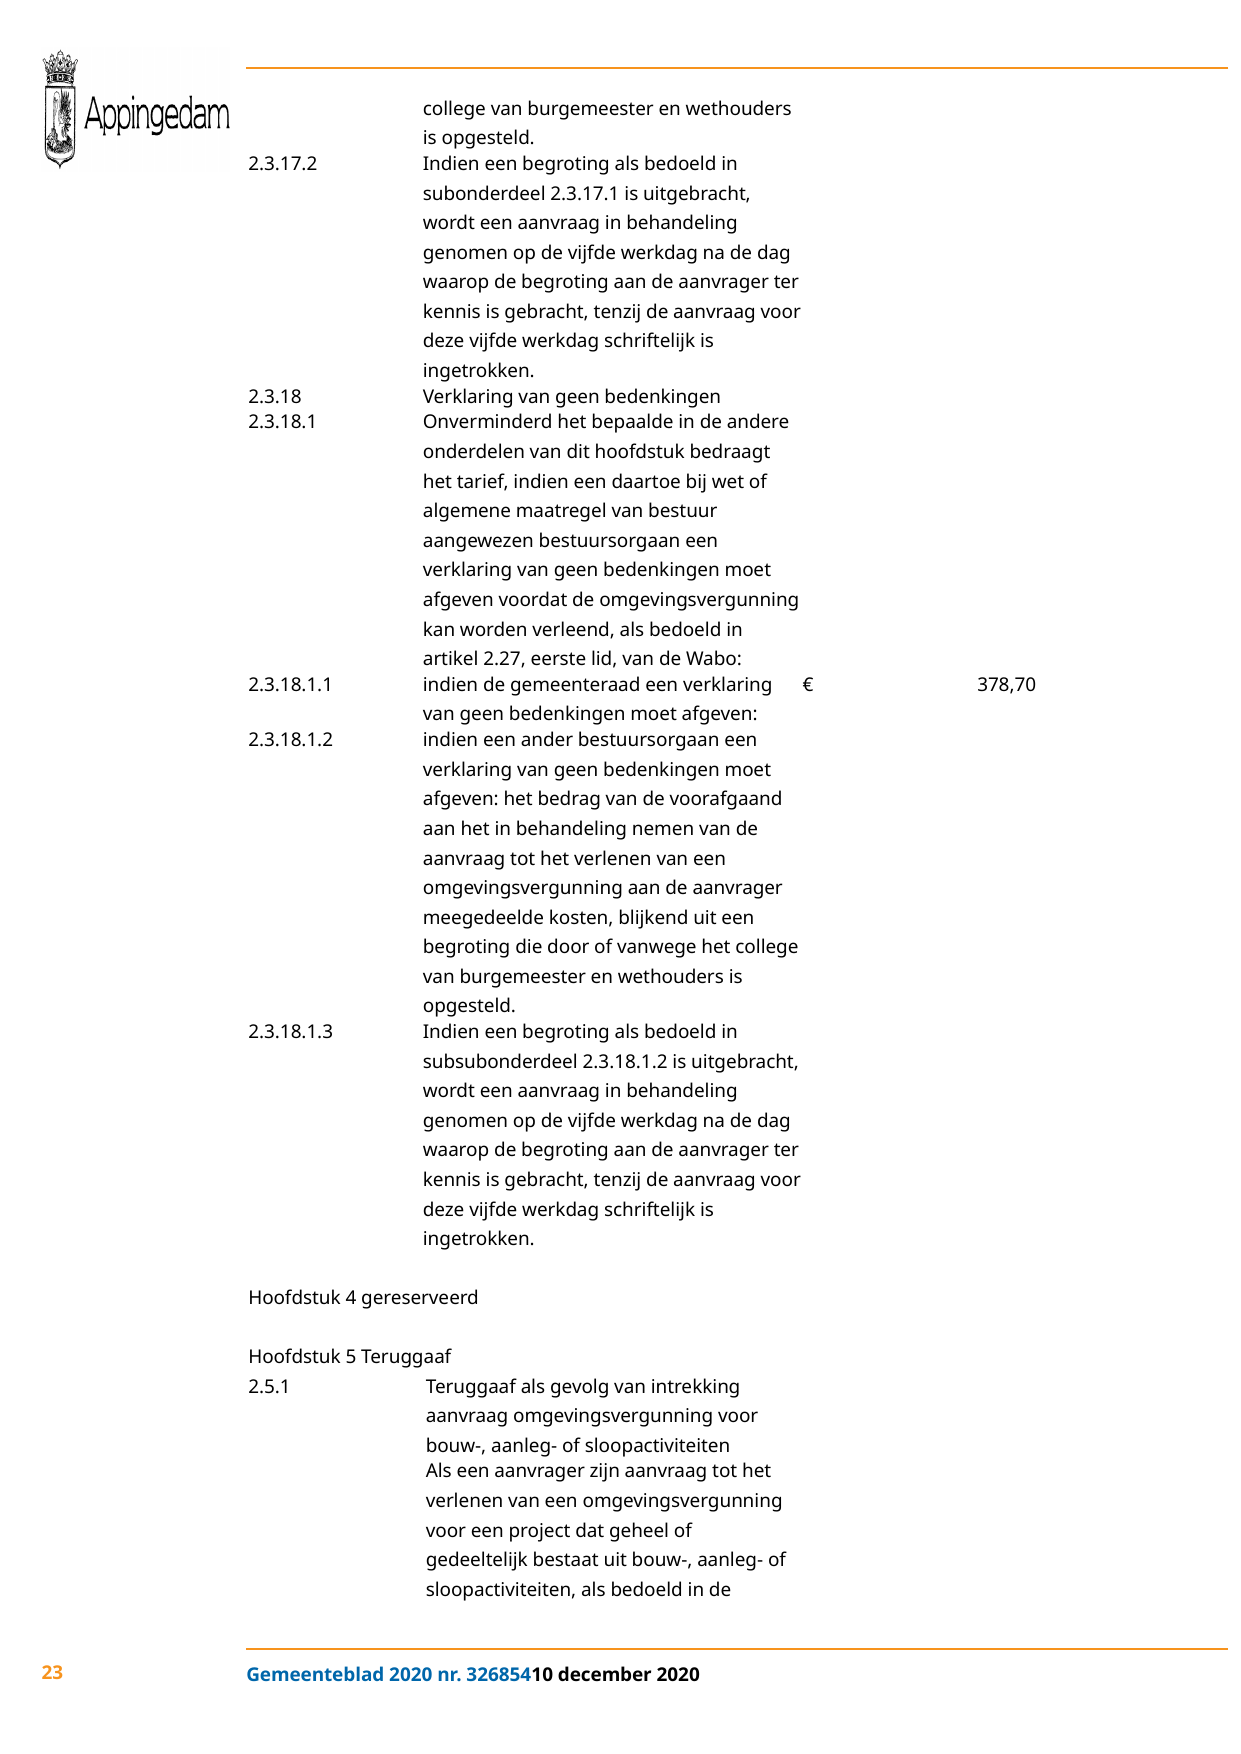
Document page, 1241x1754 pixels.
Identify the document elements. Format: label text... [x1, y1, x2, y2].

table_cell [977, 726, 1152, 1018]
table_cell Indien een begroting als bedoeld in subsubonderdeel 2.3.18.1.2 is uitgebracht, wordt een aanvraag in behandeling genomen op de vijfde werkdag na de dag waarop de begroting aan de aanvrager ter kennis is gebracht, tenzij de aanvraag voor deze vijfde werkdag schriftelijk is ingetrokken. [423, 1018, 802, 1251]
table_cell [974, 1458, 1152, 1602]
table_header 2.5.1 [248, 1373, 426, 1458]
table_cell [977, 409, 1152, 671]
table_cell Verklaring van geen bedenkingen [423, 383, 802, 409]
table_header [974, 1373, 1152, 1458]
table_cell [802, 150, 977, 383]
table_cell [802, 1018, 977, 1251]
table_cell [248, 95, 423, 150]
table_cell [802, 383, 977, 409]
table_cell indien een ander bestuursorgaan een verklaring van geen bedenkingen moet afgeven: het bedrag van de voorafgaand aan het in behandeling nemen van de aanvraag tot het verlenen van een omgevingsvergunning aan de aanvrager meegedeelde kosten, blijkend uit een begroting die door of vanwege het college van burgemeester en wethouders is opgesteld. [423, 726, 802, 1018]
text Hoofdstuk 4 gereserveerd [248, 1284, 1152, 1310]
table_cell [796, 1458, 974, 1602]
table_cell [977, 1018, 1152, 1251]
table_cell [802, 726, 977, 1018]
table_cell 378,70 [977, 671, 1152, 726]
table_cell [802, 95, 977, 150]
table_cell Als een aanvrager zijn aanvraag tot het verlenen van een omgevingsvergunning voor een project dat geheel of gedeeltelijk bestaat uit bouw-, aanleg- of sloopactiviteiten, als bedoeld in de [426, 1458, 796, 1602]
table_cell Indien een begroting als bedoeld in subonderdeel 2.3.17.1 is uitgebracht, wordt een aanvraag in behandeling genomen op de vijfde werkdag na de dag waarop de begroting aan de aanvrager ter kennis is gebracht, tenzij de aanvraag voor deze vijfde werkdag schriftelijk is ingetrokken. [423, 150, 802, 383]
table_header Teruggaaf als gevolg van intrekking aanvraag omgevingsvergunning voor bouw-, aanleg- of sloopactiviteiten [426, 1373, 796, 1458]
table_cell [977, 383, 1152, 409]
table_cell Onverminderd het bepaalde in de andere onderdelen van dit hoofdstuk bedraagt het tarief, indien een daartoe bij wet of algemene maatregel van bestuur aangewezen bestuursorgaan een verklaring van geen bedenkingen moet afgeven voordat de omgevingsvergunning kan worden verleend, als bedoeld in artikel 2.27, eerste lid, van de Wabo: [423, 409, 802, 671]
table_cell 2.3.18.1.2 [248, 726, 423, 1018]
table_cell € [802, 671, 977, 726]
table_cell indien de gemeenteraad een verklaring van geen bedenkingen moet afgeven: [423, 671, 802, 726]
text Hoofdstuk 5 Teruggaaf [248, 1343, 1152, 1369]
table_cell 2.3.18 [248, 383, 423, 409]
table_cell [977, 150, 1152, 383]
table_cell [977, 95, 1152, 150]
table_cell college van burgemeester en wethouders is opgesteld. [423, 95, 802, 150]
table_cell 2.3.17.2 [248, 150, 423, 383]
table_cell 2.3.18.1.1 [248, 671, 423, 726]
table_cell 2.3.18.1.3 [248, 1018, 423, 1251]
table_cell 2.3.18.1 [248, 409, 423, 671]
table_header [796, 1373, 974, 1458]
table_cell [248, 1458, 426, 1602]
picture [41, 47, 231, 172]
table_cell [802, 409, 977, 671]
